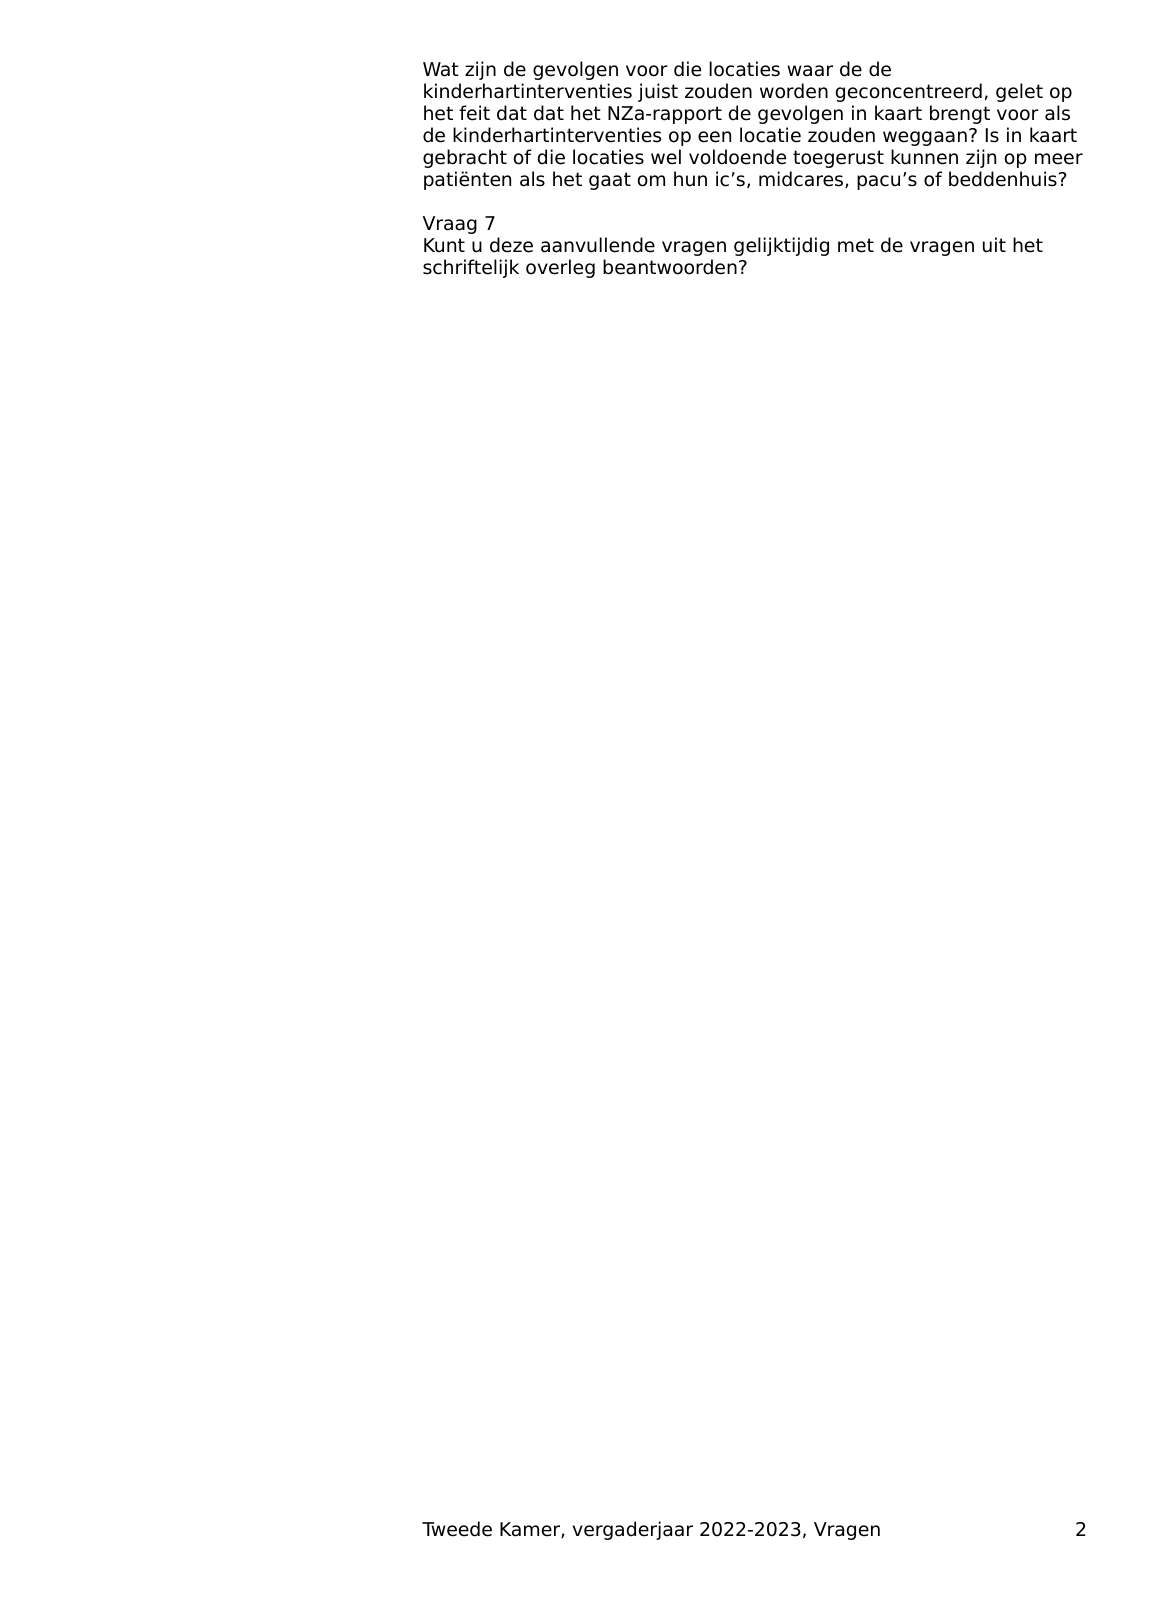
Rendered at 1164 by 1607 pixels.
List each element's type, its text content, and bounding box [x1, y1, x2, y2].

text Kunt u deze aanvullende vragen gelijktijdig met de vragen uit het schriftelijk overleg beantwoorden? [422, 235, 1087, 279]
text Vraag 7 [422, 213, 1087, 235]
text Wat zijn de gevolgen voor die locaties waar de de kinderhartinterventies juist zouden worden geconcentreerd, gelet op het feit dat dat het NZa-rapport de gevolgen in kaart brengt voor als de kinderhartinterventies op een locatie zouden weggaan? Is in kaart gebracht of die locaties wel voldoende toegerust kunnen zijn op meer patiënten als het gaat om hun ic’s, midcares, pacu’s of beddenhuis? [422, 59, 1087, 191]
